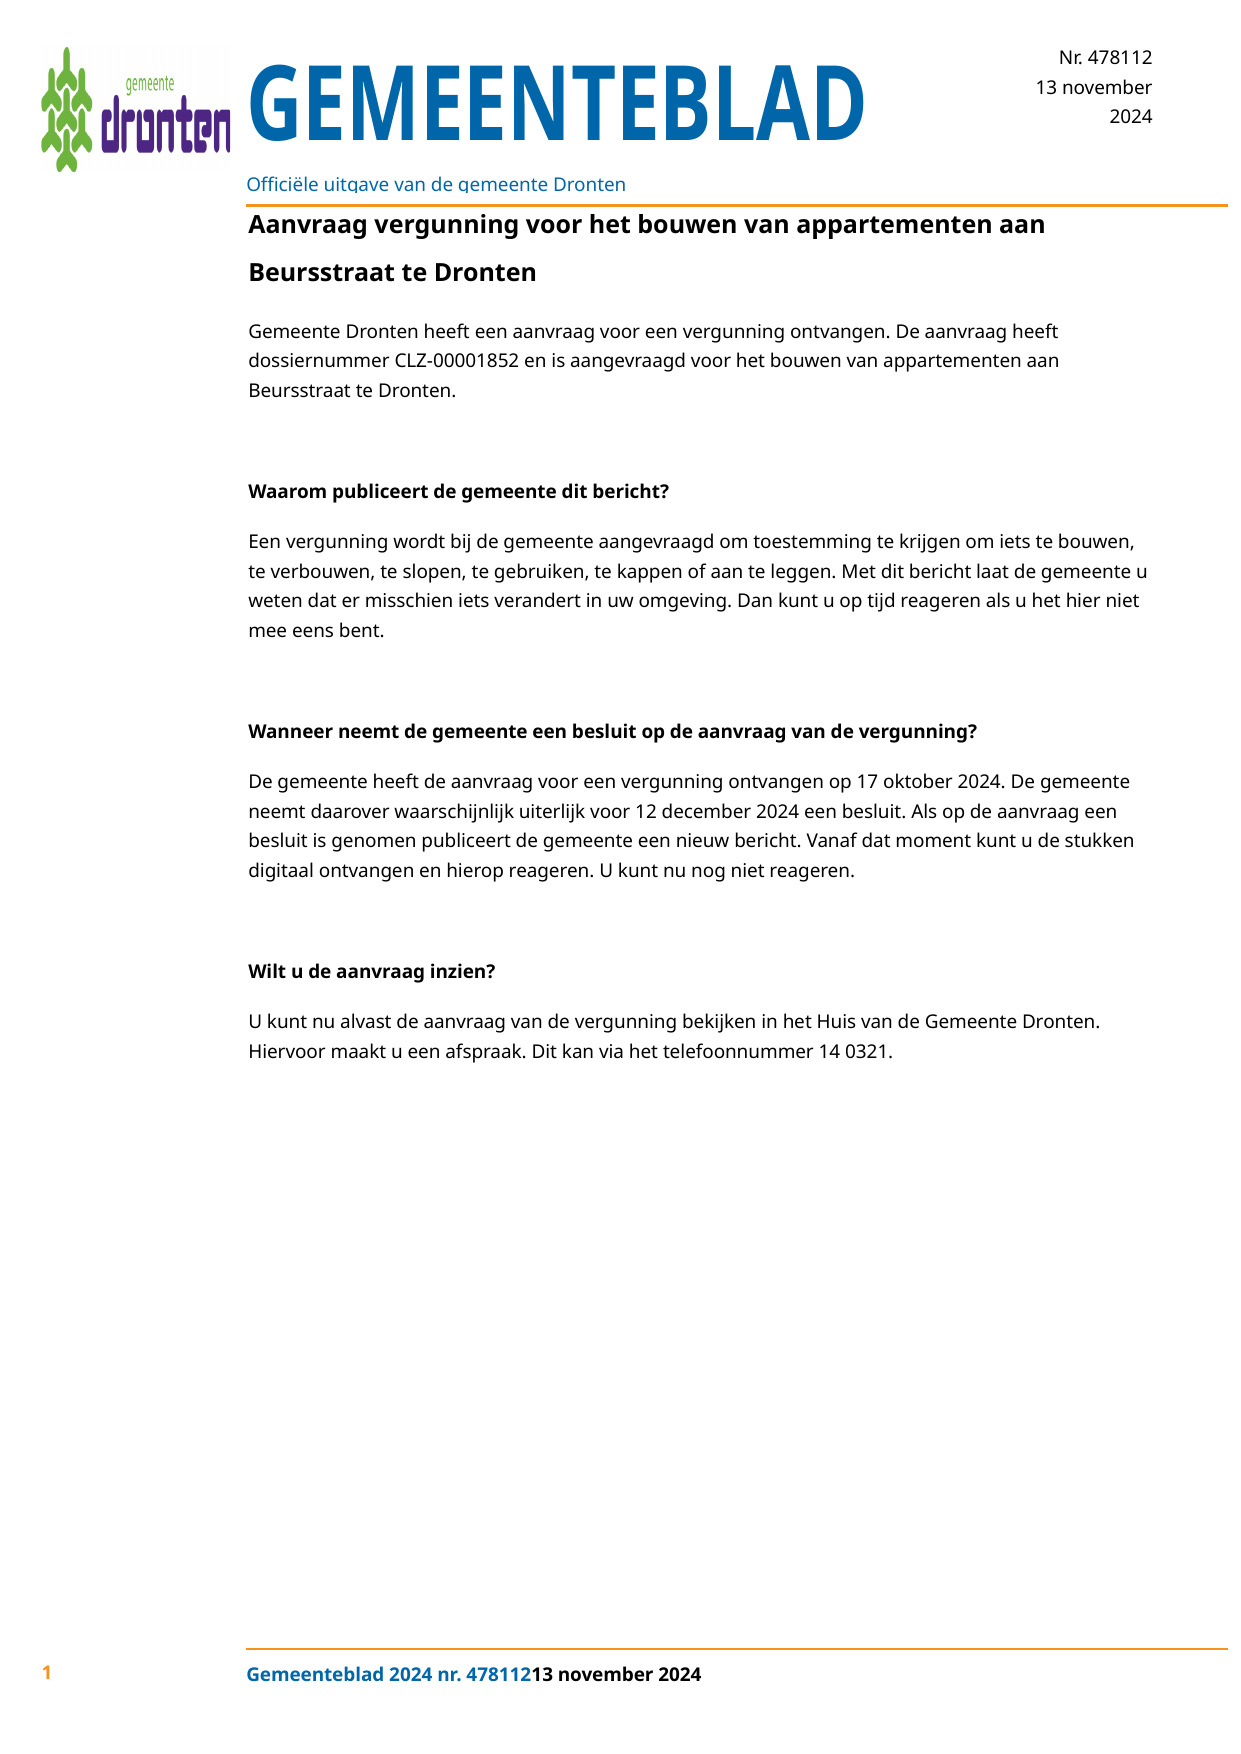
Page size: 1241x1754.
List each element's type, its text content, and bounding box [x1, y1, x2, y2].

text Waarom publiceert de gemeente dit bericht? [248, 478, 1152, 504]
text Wanneer neemt de gemeente een besluit op de aanvraag van de vergunning? [248, 718, 1152, 744]
text Aanvraag vergunning voor het bouwen van appartementen aan Beursstraat te Dronten [248, 207, 1152, 288]
text U kunt nu alvast de aanvraag van de vergunning bekijken in het Huis van de Gemeente Dronten. Hiervoor maakt u een afspraak. Dit kan via het telefoonnummer 14 0321. [248, 1008, 1152, 1064]
text De gemeente heeft de aanvraag voor een vergunning ontvangen op 17 oktober 2024. De gemeente neemt daarover waarschijnlijk uiterlijk voor 12 december 2024 een besluit. Als op de aanvraag een besluit is genomen publiceert de gemeente een nieuw bericht. Vanaf dat moment kunt u de stukken digitaal ontvangen en hierop reageren. U kunt nu nog niet reageren. [248, 768, 1152, 883]
text Gemeente Dronten heeft een aanvraag voor een vergunning ontvangen. De aanvraag heeft dossiernummer CLZ-00001852 en is aangevraagd voor het bouwen van appartementen aan Beursstraat te Dronten. [248, 318, 1152, 403]
text Wilt u de aanvraag inzien? [248, 958, 1152, 984]
picture [41, 47, 231, 172]
text Een vergunning wordt bij de gemeente aangevraagd om toestemming te krijgen om iets te bouwen, te verbouwen, te slopen, te gebruiken, te kappen of aan te leggen. Met dit bericht laat de gemeente u weten dat er misschien iets verandert in uw omgeving. Dan kunt u op tijd reageren als u het hier niet mee eens bent. [248, 528, 1152, 643]
